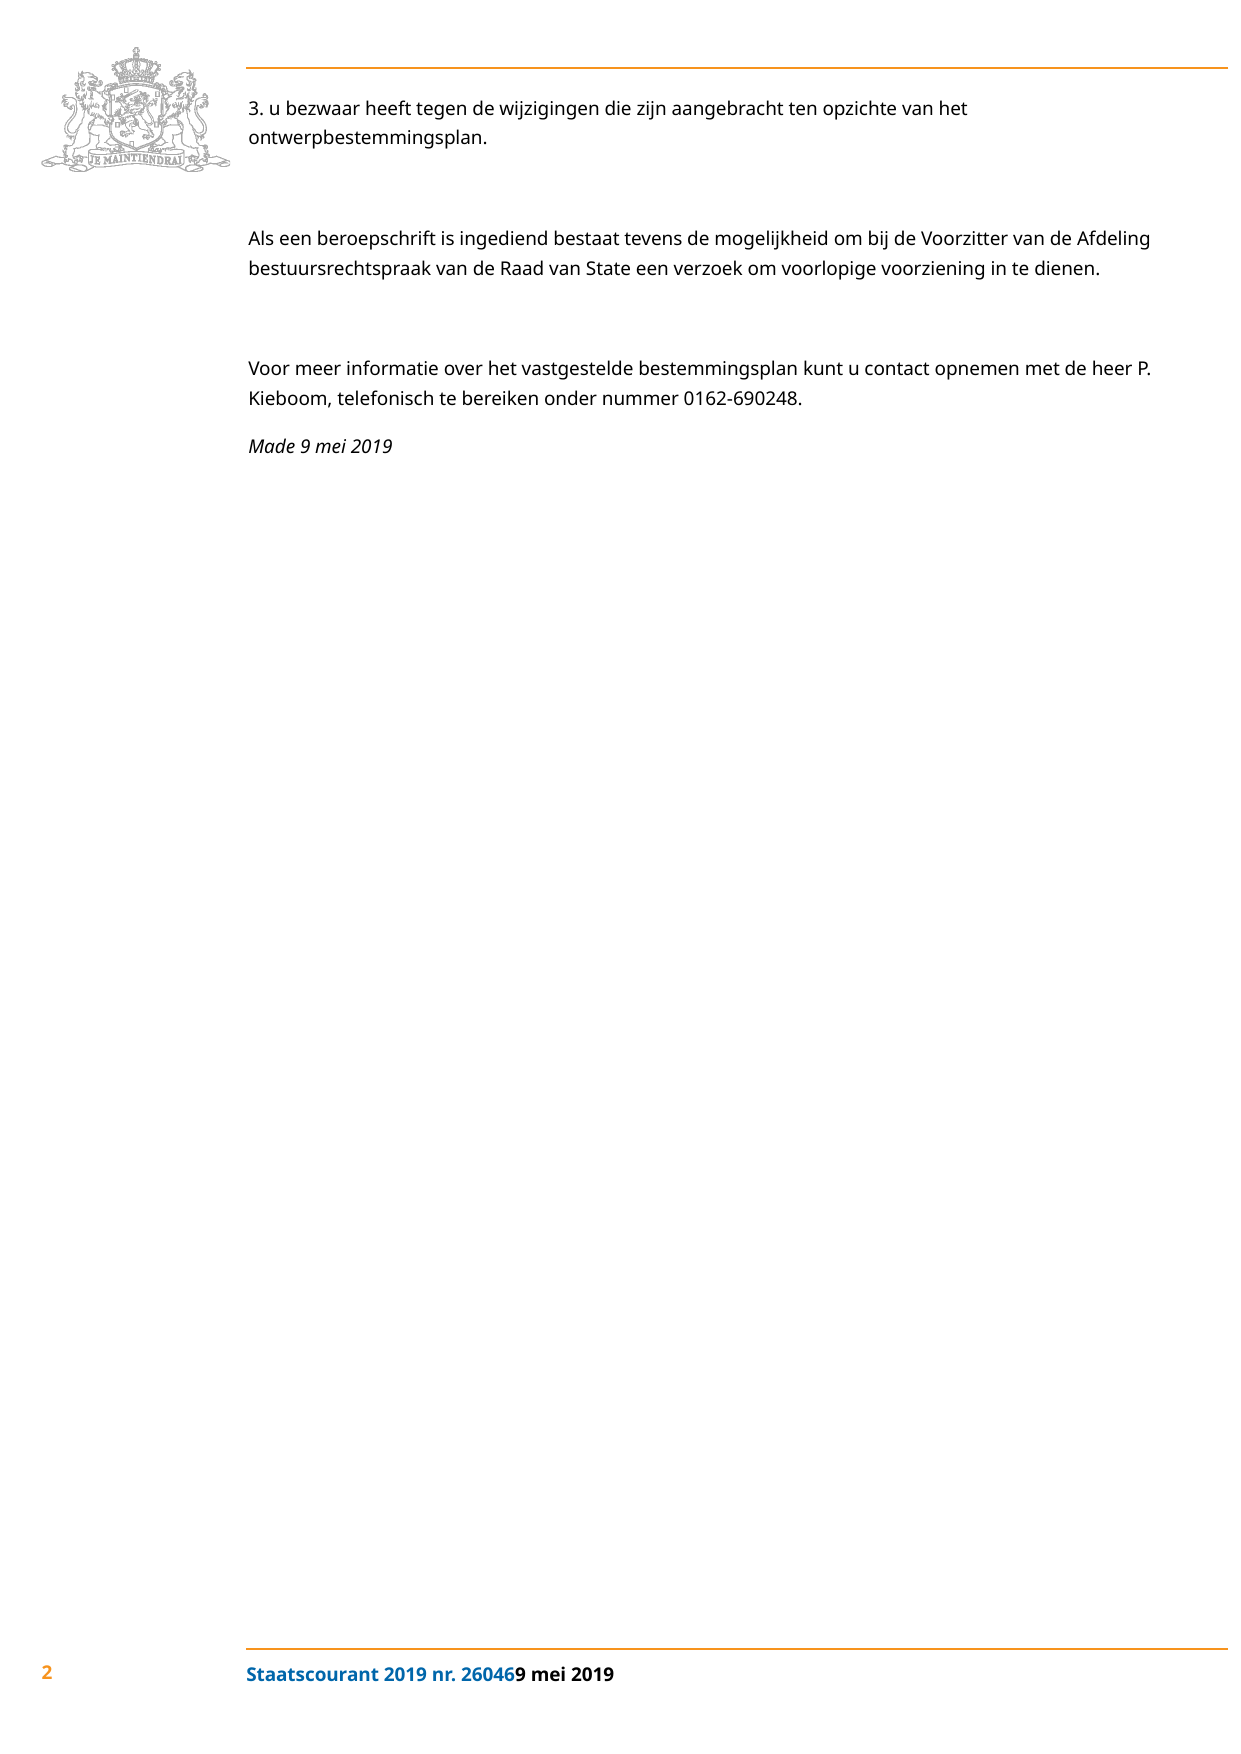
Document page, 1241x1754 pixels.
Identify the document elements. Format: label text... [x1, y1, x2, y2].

picture [41, 47, 231, 172]
text 3. u bezwaar heeft tegen de wijzigingen die zijn aangebracht ten opzichte van het ontwerpbestemmingsplan. [248, 95, 1152, 150]
text Voor meer informatie over het vastgestelde bestemmingsplan kunt u contact opnemen met de heer P. Kieboom, telefonisch te bereiken onder nummer 0162-690248. [248, 356, 1152, 411]
text Als een beroepschrift is ingediend bestaat tevens de mogelijkheid om bij de Voorzitter van de Afdeling bestuursrechtspraak van de Raad van State een verzoek om voorlopige voorziening in te dienen. [248, 225, 1152, 281]
text Made 9 mei 2019 [248, 433, 1152, 459]
